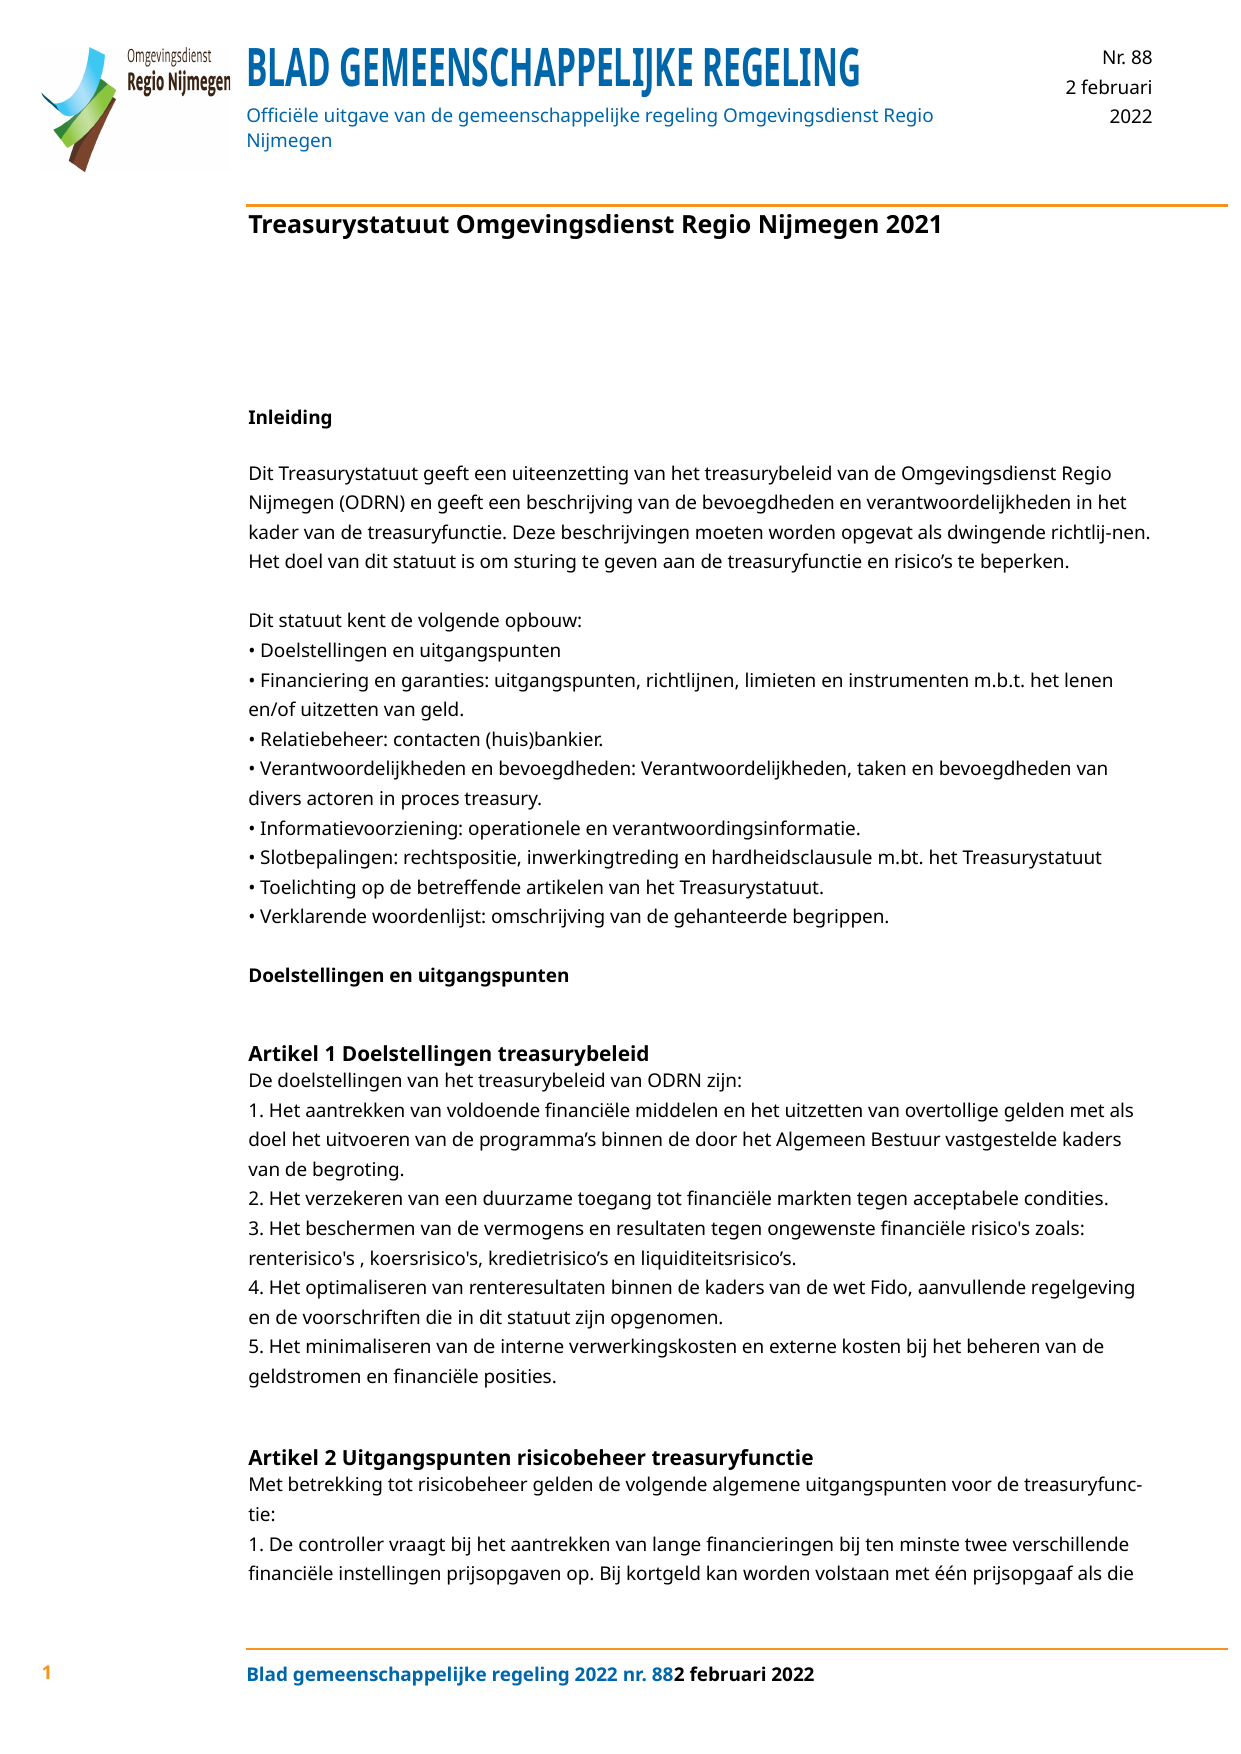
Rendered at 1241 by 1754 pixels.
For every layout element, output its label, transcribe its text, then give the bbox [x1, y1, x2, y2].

text 2. Het verzekeren van een duurzame toegang tot financiële markten tegen acceptabele condities. [248, 1186, 1152, 1211]
text 1. De controller vraagt bij het aantrekken van lange financieringen bij ten minste twee verschillende financiële instellingen prijsopgaven op. Bij kortgeld kan worden volstaan met één prijsopgaaf als die [248, 1531, 1152, 1586]
text Artikel 2 Uitgangspunten risicobeheer treasuryfunctie [248, 1443, 1152, 1472]
text Artikel 1 Doelstellingen treasurybeleid [248, 1039, 1152, 1067]
text • Doelstellingen en uitgangspunten [248, 637, 1152, 663]
text De doelstellingen van het treasurybeleid van ODRN zijn: [248, 1067, 1152, 1093]
text • Slotbepalingen: rechtspositie, inwerkingtreding en hardheidsclausule m.bt. het Treasurystatuut [248, 844, 1152, 870]
text • Informatievoorziening: operationele en verantwoordingsinformatie. [248, 815, 1152, 841]
text • Financiering en garanties: uitgangspunten, richtlijnen, limieten en instrumenten m.b.t. het lenen en/of uitzetten van geld. [248, 667, 1152, 722]
text Doelstellingen en uitgangspunten [248, 963, 1152, 988]
text Dit statuut kent de volgende opbouw: [248, 608, 1152, 633]
text Dit Treasurystatuut geeft een uiteenzetting van het treasurybeleid van de Omgevingsdienst Regio Nijmegen (ODRN) en geeft een beschrijving van de bevoegdheden en verantwoordelijkheden in het kader van de treasuryfunctie. Deze beschrijvingen moeten worden opgevat als dwingende richtlij-nen. Het doel van dit statuut is om sturing te geven aan de treasuryfunctie en risico’s te beperken. [248, 460, 1152, 574]
text Treasurystatuut Omgevingsdienst Regio Nijmegen 2021 [248, 207, 1152, 241]
picture [41, 47, 231, 172]
text • Verantwoordelijkheden en bevoegdheden: Verantwoordelijkheden, taken en bevoegdheden van divers actoren in proces treasury. [248, 756, 1152, 811]
text 3. Het beschermen van de vermogens en resultaten tegen ongewenste financiële risico's zoals: renterisico's , koersrisico's, kredietrisico’s en liquiditeitsrisico’s. [248, 1215, 1152, 1271]
text Met betrekking tot risicobeheer gelden de volgende algemene uitgangspunten voor de treasuryfunc-tie: [248, 1472, 1152, 1527]
text • Verklarende woordenlijst: omschrijving van de gehanteerde begrippen. [248, 903, 1152, 929]
text • Relatiebeheer: contacten (huis)bankier. [248, 726, 1152, 752]
text Inleiding [248, 404, 1152, 430]
text 4. Het optimaliseren van renteresultaten binnen de kaders van de wet Fido, aanvullende regelgeving en de voorschriften die in dit statuut zijn opgenomen. [248, 1274, 1152, 1330]
text • Toelichting op de betreffende artikelen van het Treasurystatuut. [248, 874, 1152, 900]
text 1. Het aantrekken van voldoende financiële middelen en het uitzetten van overtollige gelden met als doel het uitvoeren van de programma’s binnen de door het Algemeen Bestuur vastgestelde kaders van de begroting. [248, 1097, 1152, 1182]
text 5. Het minimaliseren van de interne verwerkingskosten en externe kosten bij het beheren van de geldstromen en financiële posities. [248, 1333, 1152, 1389]
